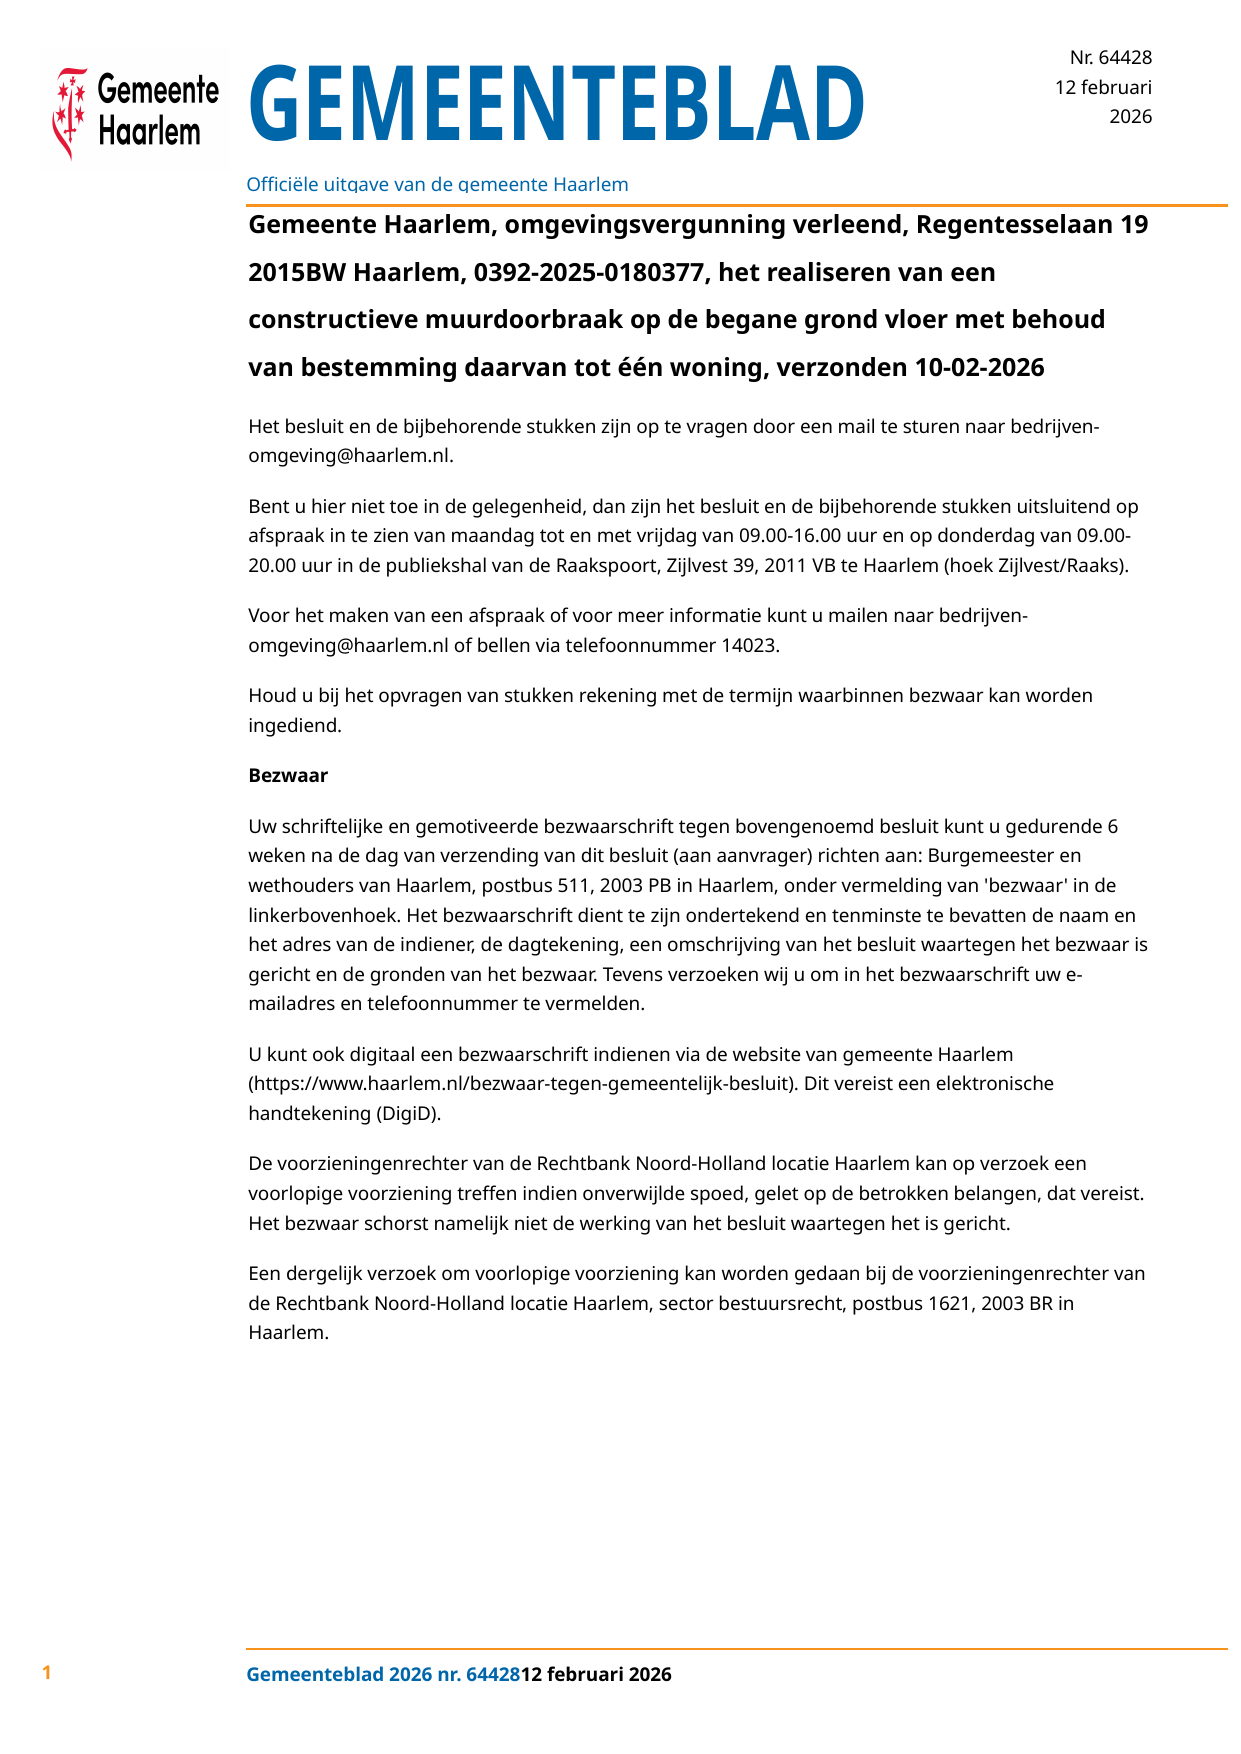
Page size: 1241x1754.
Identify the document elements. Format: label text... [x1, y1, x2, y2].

text Houd u bij het opvragen van stukken rekening met de termijn waarbinnen bezwaar kan worden ingediend. [248, 683, 1152, 738]
text Voor het maken van een afspraak of voor meer informatie kunt u mailen naar bedrijven-omgeving@haarlem.nl of bellen via telefoonnummer 14023. [248, 603, 1152, 658]
text Het besluit en de bijbehorende stukken zijn op te vragen door een mail te sturen naar bedrijven-omgeving@haarlem.nl. [248, 413, 1152, 468]
picture [41, 47, 231, 172]
text De voorzieningenrechter van de Rechtbank Noord-Holland locatie Haarlem kan op verzoek een voorlopige voorziening treffen indien onverwijlde spoed, gelet op de betrokken belangen, dat vereist. Het bezwaar schorst namelijk niet de werking van het besluit waartegen het is gericht. [248, 1151, 1152, 1236]
text Bent u hier niet toe in de gelegenheid, dan zijn het besluit en de bijbehorende stukken uitsluitend op afspraak in te zien van maandag tot en met vrijdag van 09.00-16.00 uur en op donderdag van 09.00-20.00 uur in de publiekshal van de Raakspoort, Zijlvest 39, 2011 VB te Haarlem (hoek Zijlvest/Raaks). [248, 493, 1152, 578]
text Bezwaar [248, 763, 1152, 788]
text Gemeente Haarlem, omgevingsvergunning verleend, Regentesselaan 19 2015BW Haarlem, 0392-2025-0180377, het realiseren van een constructieve muurdoorbraak op de begane grond vloer met behoud van bestemming daarvan tot één woning, verzonden 10-02-2026 [248, 207, 1152, 384]
text Uw schriftelijke en gemotiveerde bezwaarschrift tegen bovengenoemd besluit kunt u gedurende 6 weken na de dag van verzending van dit besluit (aan aanvrager) richten aan: Burgemeester en wethouders van Haarlem, postbus 511, 2003 PB in Haarlem, onder vermelding van 'bezwaar' in de linkerbovenhoek. Het bezwaarschrift dient te zijn ondertekend en tenminste te bevatten de naam en het adres van de indiener, de dagtekening, een omschrijving van het besluit waartegen het bezwaar is gericht en de gronden van het bezwaar. Tevens verzoeken wij u om in het bezwaarschrift uw e-mailadres en telefoonnummer te vermelden. [248, 813, 1152, 1016]
text U kunt ook digitaal een bezwaarschrift indienen via de website van gemeente Haarlem (https://www.haarlem.nl/bezwaar-tegen-gemeentelijk-besluit). Dit vereist een elektronische handtekening (DigiD). [248, 1041, 1152, 1126]
text Een dergelijk verzoek om voorlopige voorziening kan worden gedaan bij de voorzieningenrechter van de Rechtbank Noord-Holland locatie Haarlem, sector bestuursrecht, postbus 1621, 2003 BR in Haarlem. [248, 1260, 1152, 1345]
